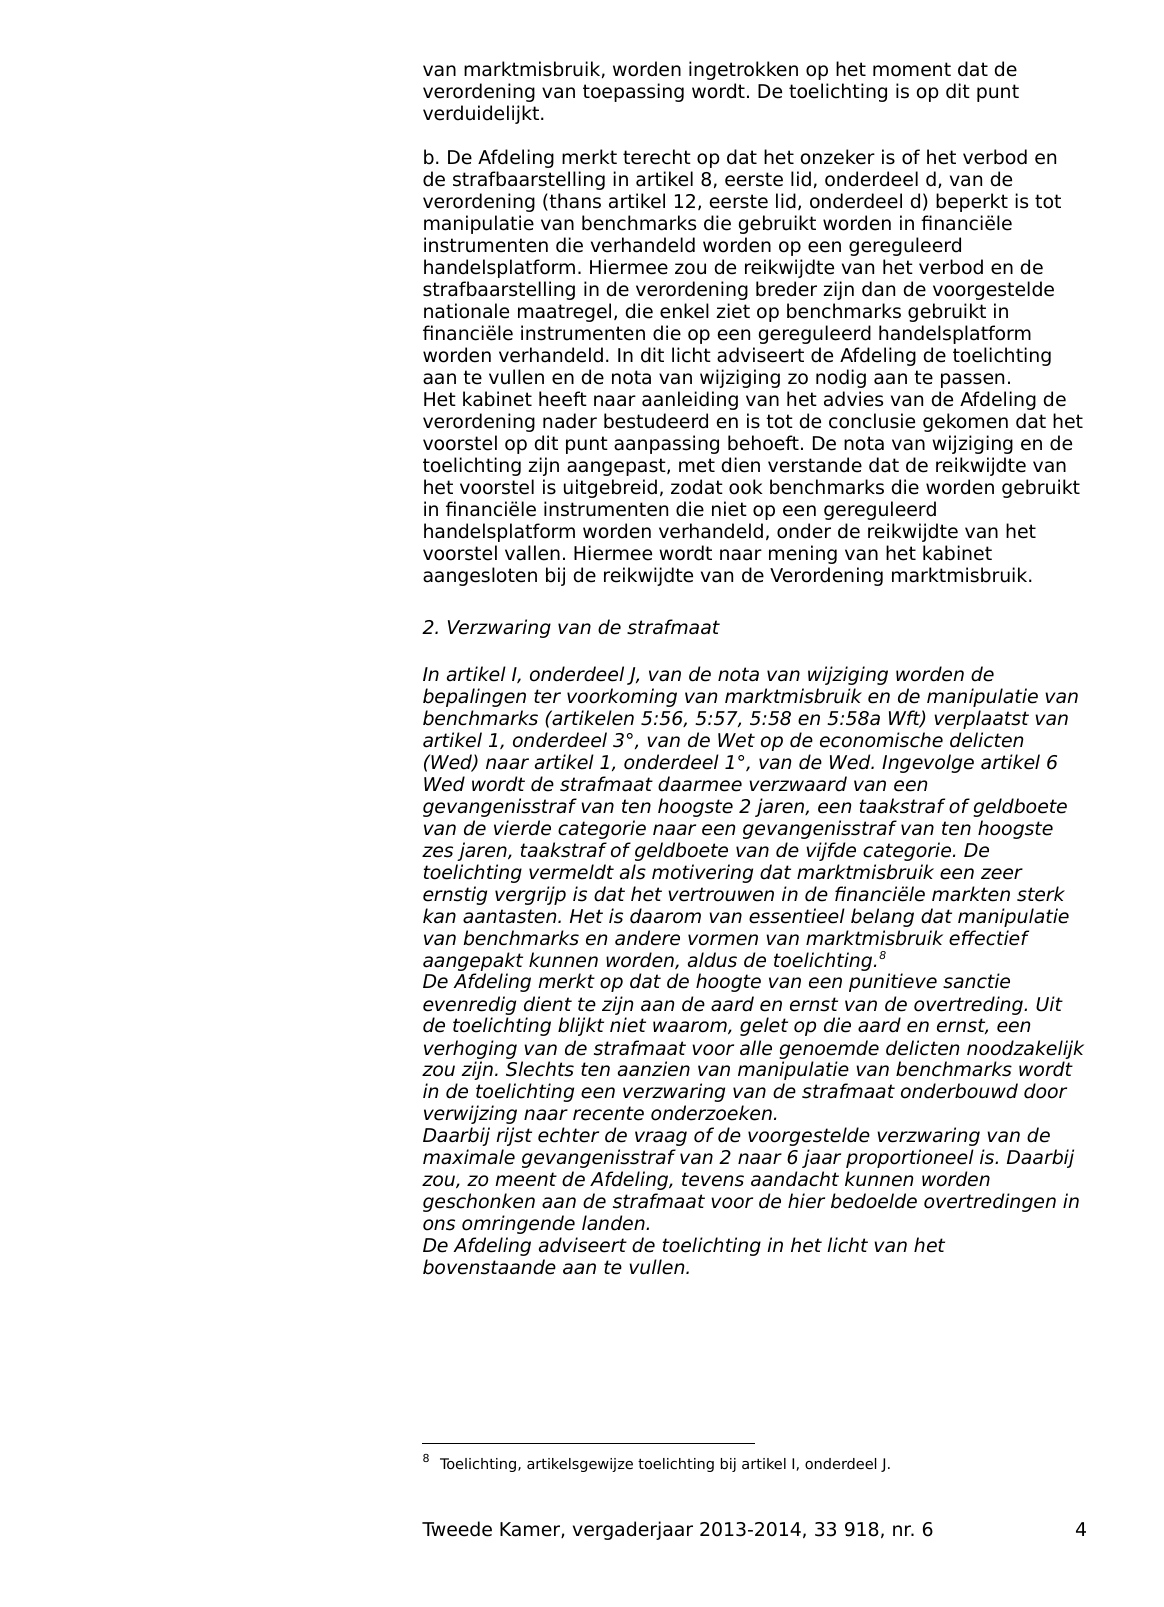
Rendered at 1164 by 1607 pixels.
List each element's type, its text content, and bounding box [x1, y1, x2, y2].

text De Afdeling adviseert de toelichting in het licht van het bovenstaande aan te vullen. [422, 1235, 1087, 1279]
text In artikel I, onderdeel J, van de nota van wijziging worden de bepalingen ter voorkoming van marktmisbruik en de manipulatie van benchmarks (artikelen 5:56, 5:57, 5:58 en 5:58a Wft) verplaatst van artikel 1, onderdeel 3°, van de Wet op de economische delicten (Wed) naar artikel 1, onderdeel 1°, van de Wed. Ingevolge artikel 6 Wed wordt de strafmaat daarmee verzwaard van een gevangenisstraf van ten hoogste 2 jaren, een taakstraf of geldboete van de vierde categorie naar een gevangenisstraf van ten hoogste zes jaren, taakstraf of geldboete van de vijfde categorie. De toelichting vermeldt als motivering dat marktmisbruik een zeer ernstig vergrijp is dat het vertrouwen in de financiële markten sterk kan aantasten. Het is daarom van essentieel belang dat manipulatie van benchmarks en andere vormen van marktmisbruik effectief aangepakt kunnen worden, aldus de toelichting. [422, 664, 1087, 971]
text Het kabinet heeft naar aanleiding van het advies van de Afdeling de verordening nader bestudeerd en is tot de conclusie gekomen dat het voorstel op dit punt aanpassing behoeft. De nota van wijziging en de toelichting zijn aangepast, met dien verstande dat de reikwijdte van het voorstel is uitgebreid, zodat ook benchmarks die worden gebruikt in financiële instrumenten die niet op een gereguleerd handelsplatform worden verhandeld, onder de reikwijdte van het voorstel vallen. Hiermee wordt naar mening van het kabinet aangesloten bij de reikwijdte van de Verordening marktmisbruik. [422, 389, 1087, 587]
text De Afdeling merkt op dat de hoogte van een punitieve sanctie evenredig dient te zijn aan de aard en ernst van de overtreding. Uit de toelichting blijkt niet waarom, gelet op die aard en ernst, een verhoging van de strafmaat voor alle genoemde delicten noodzakelijk zou zijn. Slechts ten aanzien van manipulatie van benchmarks wordt in de toelichting een verzwaring van de strafmaat onderbouwd door verwijzing naar recente onderzoeken. [422, 971, 1087, 1125]
text Daarbij rijst echter de vraag of de voorgestelde verzwaring van de maximale gevangenisstraf van 2 naar 6 jaar proportioneel is. Daarbij zou, zo meent de Afdeling, tevens aandacht kunnen worden geschonken aan de strafmaat voor de hier bedoelde overtredingen in ons omringende landen. [422, 1125, 1087, 1235]
text b. De Afdeling merkt terecht op dat het onzeker is of het verbod en de strafbaarstelling in artikel 8, eerste lid, onderdeel d, van de verordening (thans artikel 12, eerste lid, onderdeel d) beperkt is tot manipulatie van benchmarks die gebruikt worden in financiële instrumenten die verhandeld worden op een gereguleerd handelsplatform. Hiermee zou de reikwijdte van het verbod en de strafbaarstelling in de verordening breder zijn dan de voorgestelde nationale maatregel, die enkel ziet op benchmarks gebruikt in financiële instrumenten die op een gereguleerd handelsplatform worden verhandeld. In dit licht adviseert de Afdeling de toelichting aan te vullen en de nota van wijziging zo nodig aan te passen. [422, 147, 1087, 389]
subtitle 2. Verzwaring van de strafmaat [422, 617, 1087, 639]
text van marktmisbruik, worden ingetrokken op het moment dat de verordening van toepassing wordt. De toelichting is op dit punt verduidelijkt. [422, 59, 1087, 125]
text Toelichting, artikelsgewijze toelichting bij artikel I, onderdeel J. [422, 1452, 1087, 1474]
